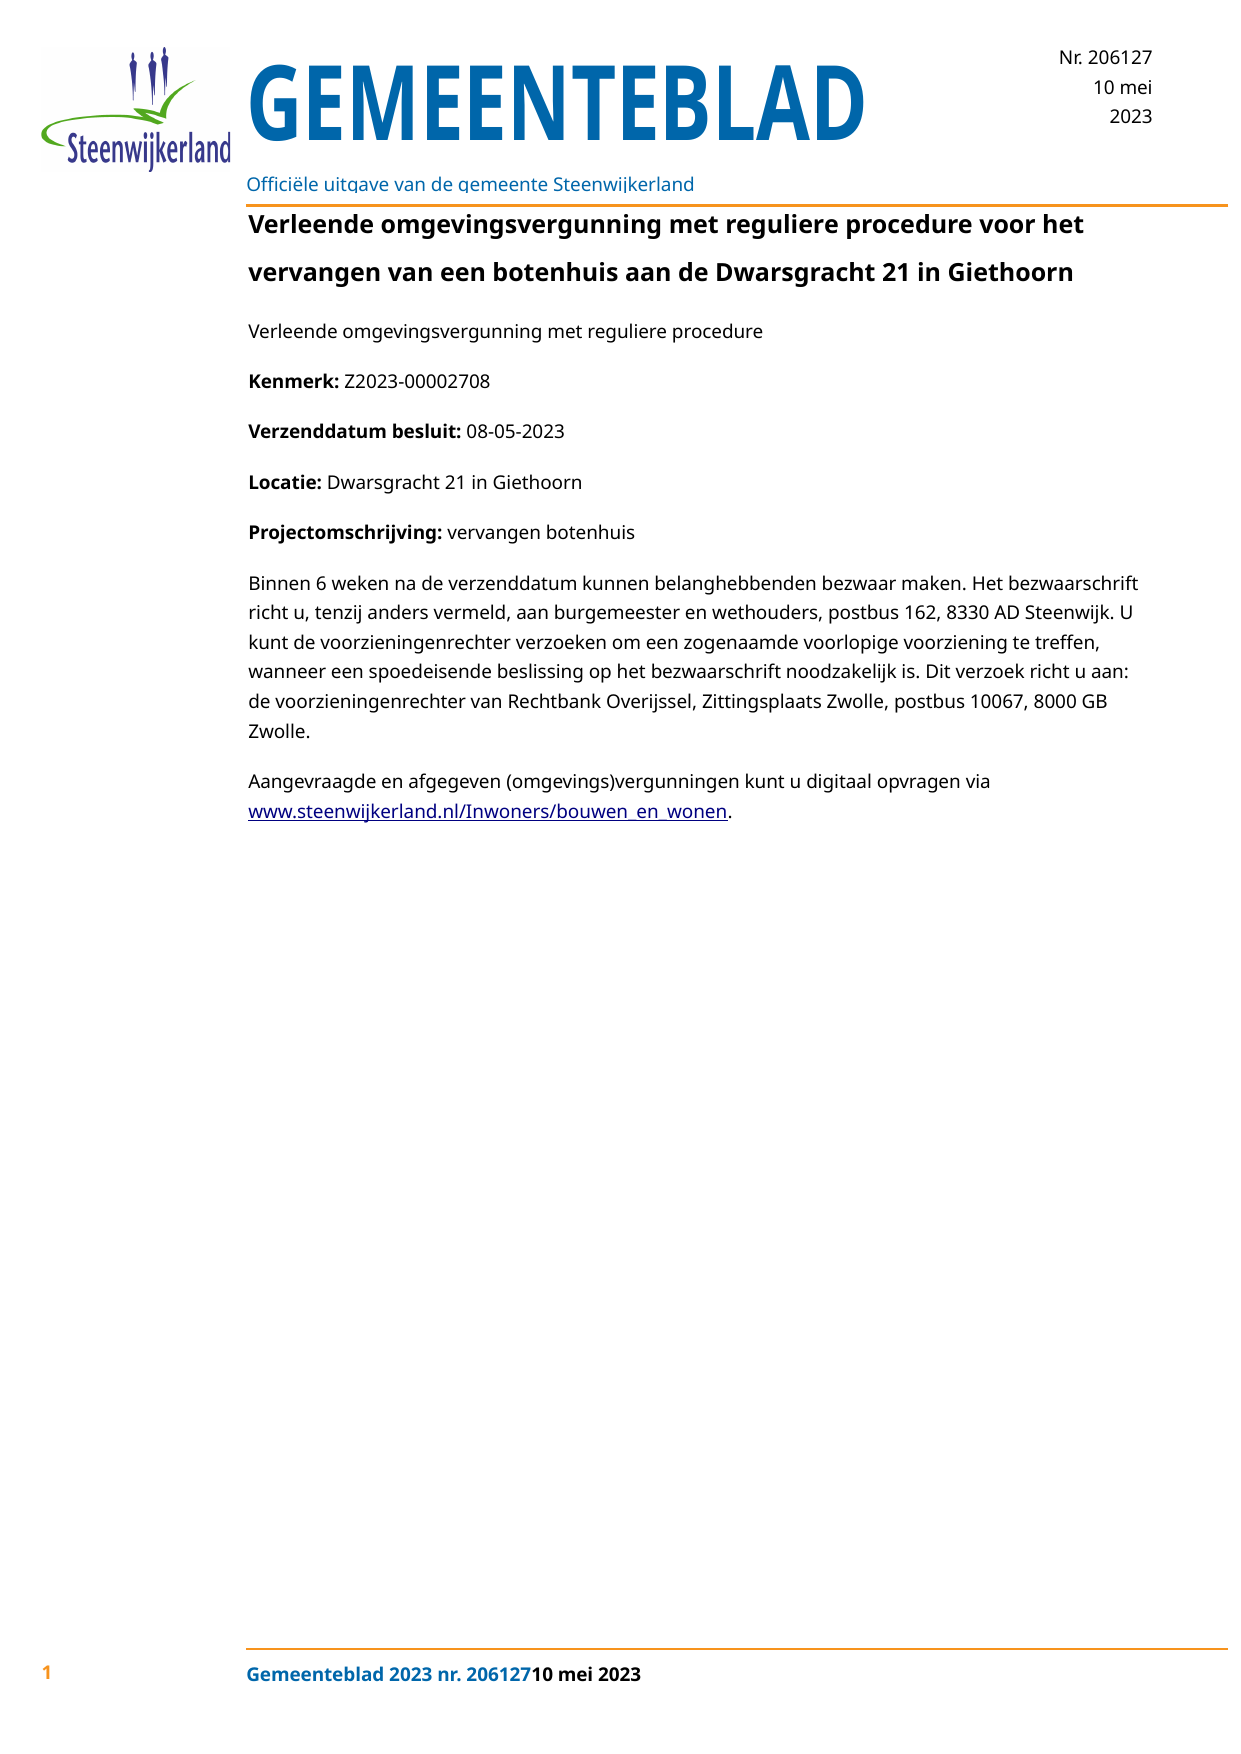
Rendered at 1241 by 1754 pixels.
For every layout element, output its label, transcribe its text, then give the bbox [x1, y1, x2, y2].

text Kenmerk: Z2023-00002708 [248, 368, 1152, 394]
text Verleende omgevingsvergunning met reguliere procedure voor het vervangen van een botenhuis aan de Dwarsgracht 21 in Giethoorn [248, 207, 1152, 288]
text Aangevraagde en afgegeven (omgevings)vergunningen kunt u digitaal opvragen via www.steenwijkerland.nl/Inwoners/bouwen_en_wonen. [248, 768, 1152, 824]
text Binnen 6 weken na de verzenddatum kunnen belanghebbenden bezwaar maken. Het bezwaarschrift richt u, tenzij anders vermeld, aan burgemeester en wethouders, postbus 162, 8330 AD Steenwijk. U kunt de voorzieningenrechter verzoeken om een zogenaamde voorlopige voorziening te treffen, wanneer een spoedeisende beslissing op het bezwaarschrift noodzakelijk is. Dit verzoek richt u aan: de voorzieningenrechter van Rechtbank Overijssel, Zittingsplaats Zwolle, postbus 10067, 8000 GB Zwolle. [248, 570, 1152, 744]
text Locatie: Dwarsgracht 21 in Giethoorn [248, 469, 1152, 495]
text Projectomschrijving: vervangen botenhuis [248, 519, 1152, 545]
text Verleende omgevingsvergunning met reguliere procedure [248, 318, 1152, 344]
text Verzenddatum besluit: 08-05-2023 [248, 419, 1152, 444]
picture [41, 47, 231, 172]
